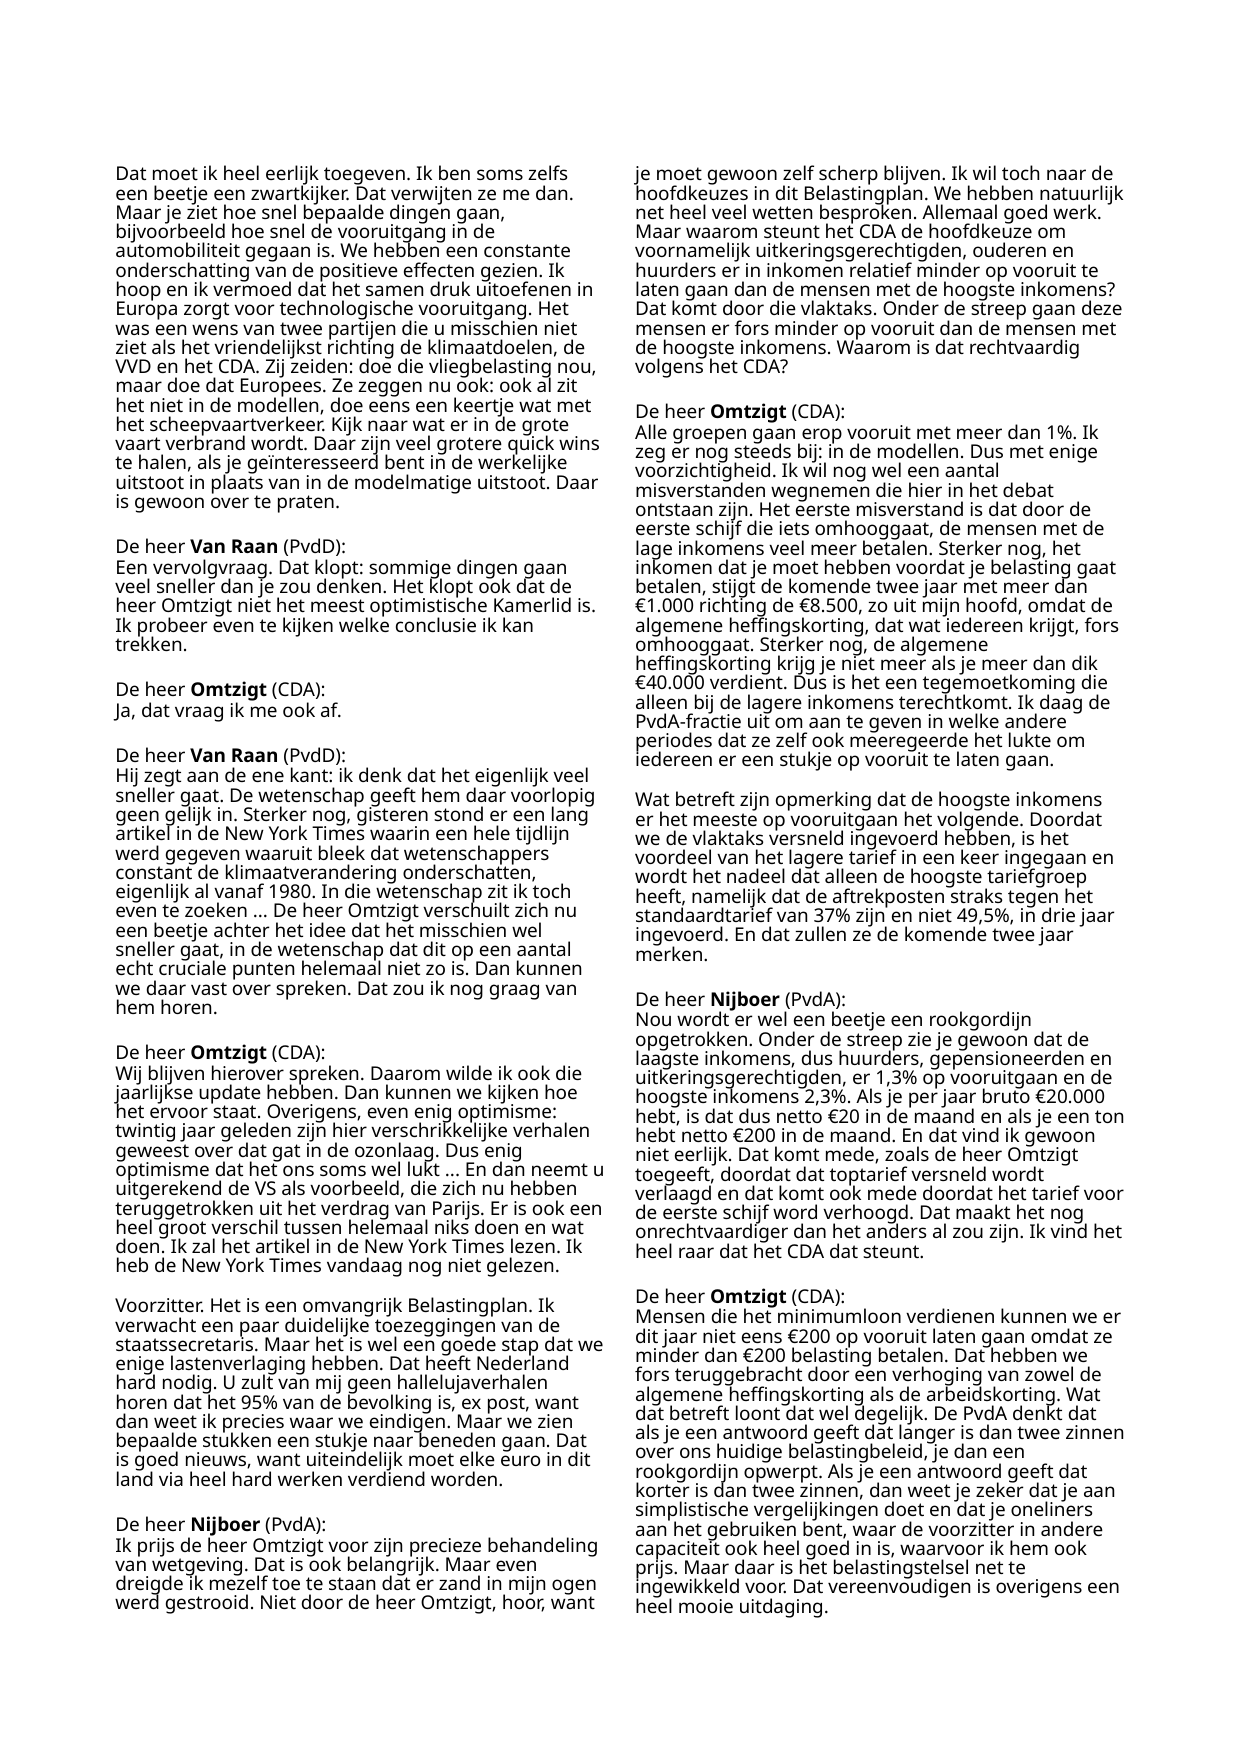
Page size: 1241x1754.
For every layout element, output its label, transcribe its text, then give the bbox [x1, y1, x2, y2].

text Wij blijven hierover spreken. Daarom wilde ik ook die jaarlijkse update hebben. Dan kunnen we kijken hoe het ervoor staat. Overigens, even enig optimisme: twintig jaar geleden zijn hier verschrikkelijke verhalen geweest over dat gat in de ozonlaag. Dus enig optimisme dat het ons soms wel lukt ... En dan neemt u uitgerekend de VS als voorbeeld, die zich nu hebben teruggetrokken uit het verdrag van Parijs. Er is ook een heel groot verschil tussen helemaal niks doen en wat doen. Ik zal het artikel in de New York Times lezen. Ik heb de New York Times vandaag nog niet gelezen. [115, 1064, 605, 1277]
text De heer Omtzigt (CDA): [115, 1039, 605, 1064]
text Mensen die het minimumloon verdienen kunnen we er dit jaar niet eens €200 op vooruit laten gaan omdat ze minder dan €200 belasting betalen. Dat hebben we fors teruggebracht door een verhoging van zowel de algemene heffingskorting als de arbeidskorting. Wat dat betreft loont dat wel degelijk. De PvdA denkt dat als je een antwoord geeft dat langer is dan twee zinnen over ons huidige belastingbeleid, je dan een rookgordijn opwerpt. Als je een antwoord geeft dat korter is dan twee zinnen, dan weet je zeker dat je aan simplistische vergelijkingen doet en dat je oneliners aan het gebruiken bent, waar de voorzitter in andere capaciteit ook heel goed in is, waarvoor ik hem ook prijs. Maar daar is het belastingstelsel net te ingewikkeld voor. Dat vereenvoudigen is overigens een heel mooie uitdaging. [635, 1308, 1125, 1617]
text Ja, dat vraag ik me ook af. [115, 702, 605, 721]
text De heer Omtzigt (CDA): [635, 398, 1125, 424]
text De heer Van Raan (PvdD): [115, 742, 605, 767]
text De heer Omtzigt (CDA): [115, 676, 605, 702]
text Hij zegt aan de ene kant: ik denk dat het eigenlijk veel sneller gaat. De wetenschap geeft hem daar voorlopig geen gelijk in. Sterker nog, gisteren stond er een lang artikel in de New York Times waarin een hele tijdlijn werd gegeven waaruit bleek dat wetenschappers constant de klimaatverandering onderschatten, eigenlijk al vanaf 1980. In die wetenschap zit ik toch even te zoeken ... De heer Omtzigt verschuilt zich nu een beetje achter het idee dat het misschien wel sneller gaat, in de wetenschap dat dit op een aantal echt cruciale punten helemaal niet zo is. Dan kunnen we daar vast over spreken. Dat zou ik nog graag van hem horen. [115, 767, 605, 1018]
text De heer Van Raan (PvdD): [115, 533, 605, 559]
text Voorzitter. Het is een omvangrijk Belastingplan. Ik verwacht een paar duidelijke toezeggingen van de staatssecretaris. Maar het is wel een goede stap dat we enige lastenverlaging hebben. Dat heeft Nederland hard nodig. U zult van mij geen hallelujaverhalen horen dat het 95% van de bevolking is, ex post, want dan weet ik precies waar we eindigen. Maar we zien bepaalde stukken een stukje naar beneden gaan. Dat is goed nieuws, want uiteindelijk moet elke euro in dit land via heel hard werken verdiend worden. [115, 1297, 605, 1490]
text Een vervolgvraag. Dat klopt: sommige dingen gaan veel sneller dan je zou denken. Het klopt ook dat de heer Omtzigt niet het meest optimistische Kamerlid is. Ik probeer even te kijken welke conclusie ik kan trekken. [115, 559, 605, 655]
text De heer Omtzigt (CDA): [635, 1283, 1125, 1308]
text Nou wordt er wel een beetje een rookgordijn opgetrokken. Onder de streep zie je gewoon dat de laagste inkomens, dus huurders, gepensioneerden en uitkeringsgerechtigden, er 1,3% op vooruitgaan en de hoogste inkomens 2,3%. Als je per jaar bruto €20.000 hebt, is dat dus netto €20 in de maand en als je een ton hebt netto €200 in de maand. En dat vind ik gewoon niet eerlijk. Dat komt mede, zoals de heer Omtzigt toegeeft, doordat dat toptarief versneld wordt verlaagd en dat komt ook mede doordat het tarief voor de eerste schijf word verhoogd. Dat maakt het nog onrechtvaardiger dan het anders al zou zijn. Ik vind het heel raar dat het CDA dat steunt. [635, 1011, 1125, 1262]
text Dat moet ik heel eerlijk toegeven. Ik ben soms zelfs een beetje een zwartkijker. Dat verwijten ze me dan. Maar je ziet hoe snel bepaalde dingen gaan, bijvoorbeeld hoe snel de vooruitgang in de automobiliteit gegaan is. We hebben een constante onderschatting van de positieve effecten gezien. Ik hoop en ik vermoed dat het samen druk uitoefenen in Europa zorgt voor technologische vooruitgang. Het was een wens van twee partijen die u misschien niet ziet als het vriendelijkst richting de klimaatdoelen, de VVD en het CDA. Zij zeiden: doe die vliegbelasting nou, maar doe dat Europees. Ze zeggen nu ook: ook al zit het niet in de modellen, doe eens een keertje wat met het scheepvaartverkeer. Kijk naar wat er in de grote vaart verbrand wordt. Daar zijn veel grotere quick wins te halen, als je geïnteresseerd bent in de werkelijke uitstoot in plaats van in de modelmatige uitstoot. Daar is gewoon over te praten. [115, 165, 605, 512]
text De heer Nijboer (PvdA): [635, 986, 1125, 1011]
text Ik prijs de heer Omtzigt voor zijn precieze behandeling van wetgeving. Dat is ook belangrijk. Maar even dreigde ik mezelf toe te staan dat er zand in mijn ogen werd gestrooid. Niet door de heer Omtzigt, hoor, want [115, 1537, 605, 1614]
text De heer Nijboer (PvdA): [115, 1511, 605, 1537]
text Alle groepen gaan erop vooruit met meer dan 1%. Ik zeg er nog steeds bij: in de modellen. Dus met enige voorzichtigheid. Ik wil nog wel een aantal misverstanden wegnemen die hier in het debat ontstaan zijn. Het eerste misverstand is dat door de eerste schijf die iets omhooggaat, de mensen met de lage inkomens veel meer betalen. Sterker nog, het inkomen dat je moet hebben voordat je belasting gaat betalen, stijgt de komende twee jaar met meer dan €1.000 richting de €8.500, zo uit mijn hoofd, omdat de algemene heffingskorting, dat wat iedereen krijgt, fors omhooggaat. Sterker nog, de algemene heffingskorting krijg je niet meer als je meer dan dik €40.000 verdient. Dus is het een tegemoetkoming die alleen bij de lagere inkomens terechtkomt. Ik daag de PvdA-fractie uit om aan te geven in welke andere periodes dat ze zelf ook meeregeerde het lukte om iedereen er een stukje op vooruit te laten gaan. [635, 424, 1125, 771]
text Wat betreft zijn opmerking dat de hoogste inkomens er het meeste op vooruitgaan het volgende. Doordat we de vlaktaks versneld ingevoerd hebben, is het voordeel van het lagere tarief in een keer ingegaan en wordt het nadeel dat alleen de hoogste tariefgroep heeft, namelijk dat de aftrekposten straks tegen het standaardtarief van 37% zijn en niet 49,5%, in drie jaar ingevoerd. En dat zullen ze de komende twee jaar merken. [635, 791, 1125, 965]
text je moet gewoon zelf scherp blijven. Ik wil toch naar de hoofdkeuzes in dit Belastingplan. We hebben natuurlijk net heel veel wetten besproken. Allemaal goed werk. Maar waarom steunt het CDA de hoofdkeuze om voornamelijk uitkeringsgerechtigden, ouderen en huurders er in inkomen relatief minder op vooruit te laten gaan dan de mensen met de hoogste inkomens? Dat komt door die vlaktaks. Onder de streep gaan deze mensen er fors minder op vooruit dan de mensen met de hoogste inkomens. Waarom is dat rechtvaardig volgens het CDA? [635, 165, 1125, 377]
